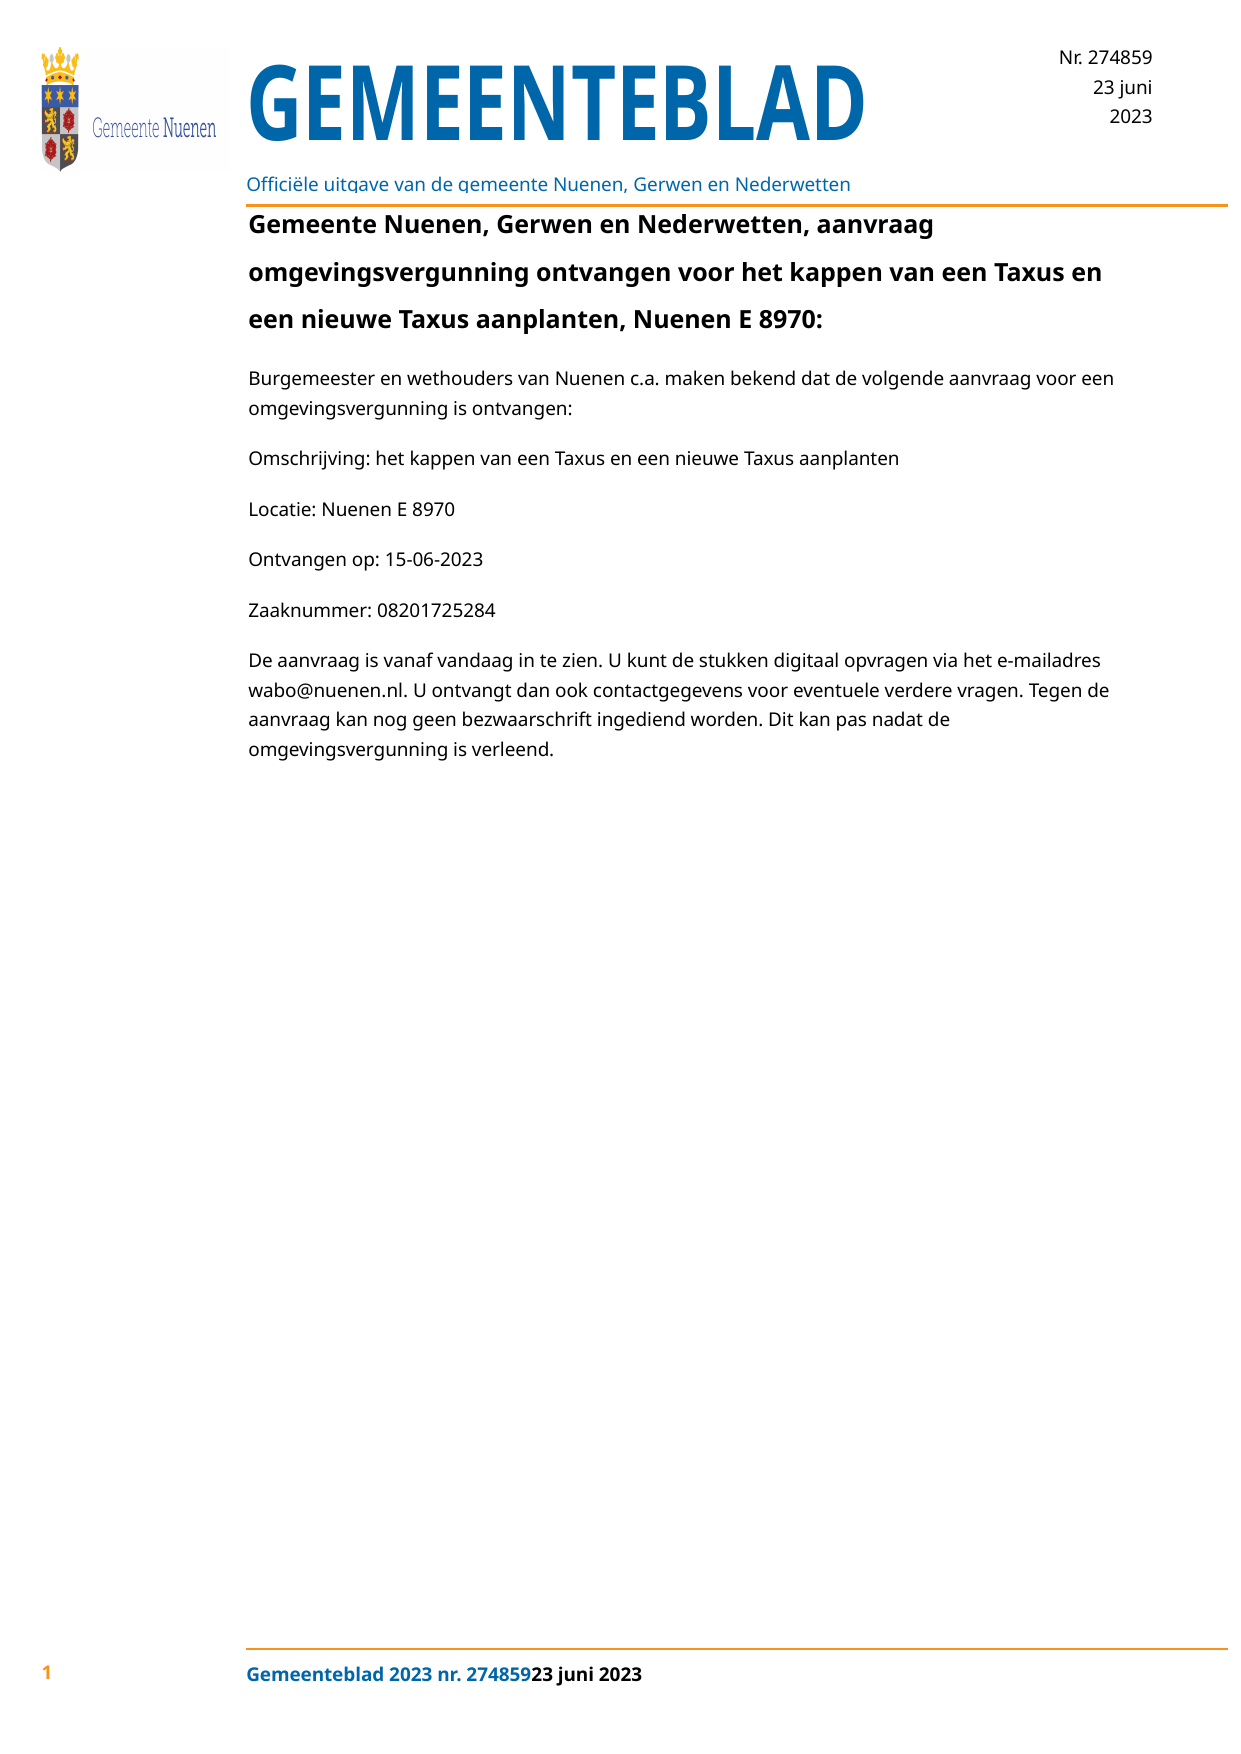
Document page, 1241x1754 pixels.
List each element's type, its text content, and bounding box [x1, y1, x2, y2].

text Zaaknummer: 08201725284 [248, 597, 1152, 622]
text Ontvangen op: 15-06-2023 [248, 546, 1152, 572]
text Locatie: Nuenen E 8970 [248, 496, 1152, 522]
picture [41, 47, 231, 172]
text Burgemeester en wethouders van Nuenen c.a. maken bekend dat de volgende aanvraag voor een omgevingsvergunning is ontvangen: [248, 366, 1152, 421]
text Omschrijving: het kappen van een Taxus en een nieuwe Taxus aanplanten [248, 446, 1152, 471]
text De aanvraag is vanaf vandaag in te zien. U kunt de stukken digitaal opvragen via het e-mailadres wabo@nuenen.nl. U ontvangt dan ook contactgegevens voor eventuele verdere vragen. Tegen de aanvraag kan nog geen bezwaarschrift ingediend worden. Dit kan pas nadat de omgevingsvergunning is verleend. [248, 647, 1152, 762]
text Gemeente Nuenen, Gerwen en Nederwetten, aanvraag omgevingsvergunning ontvangen voor het kappen van een Taxus en een nieuwe Taxus aanplanten, Nuenen E 8970: [248, 207, 1152, 336]
